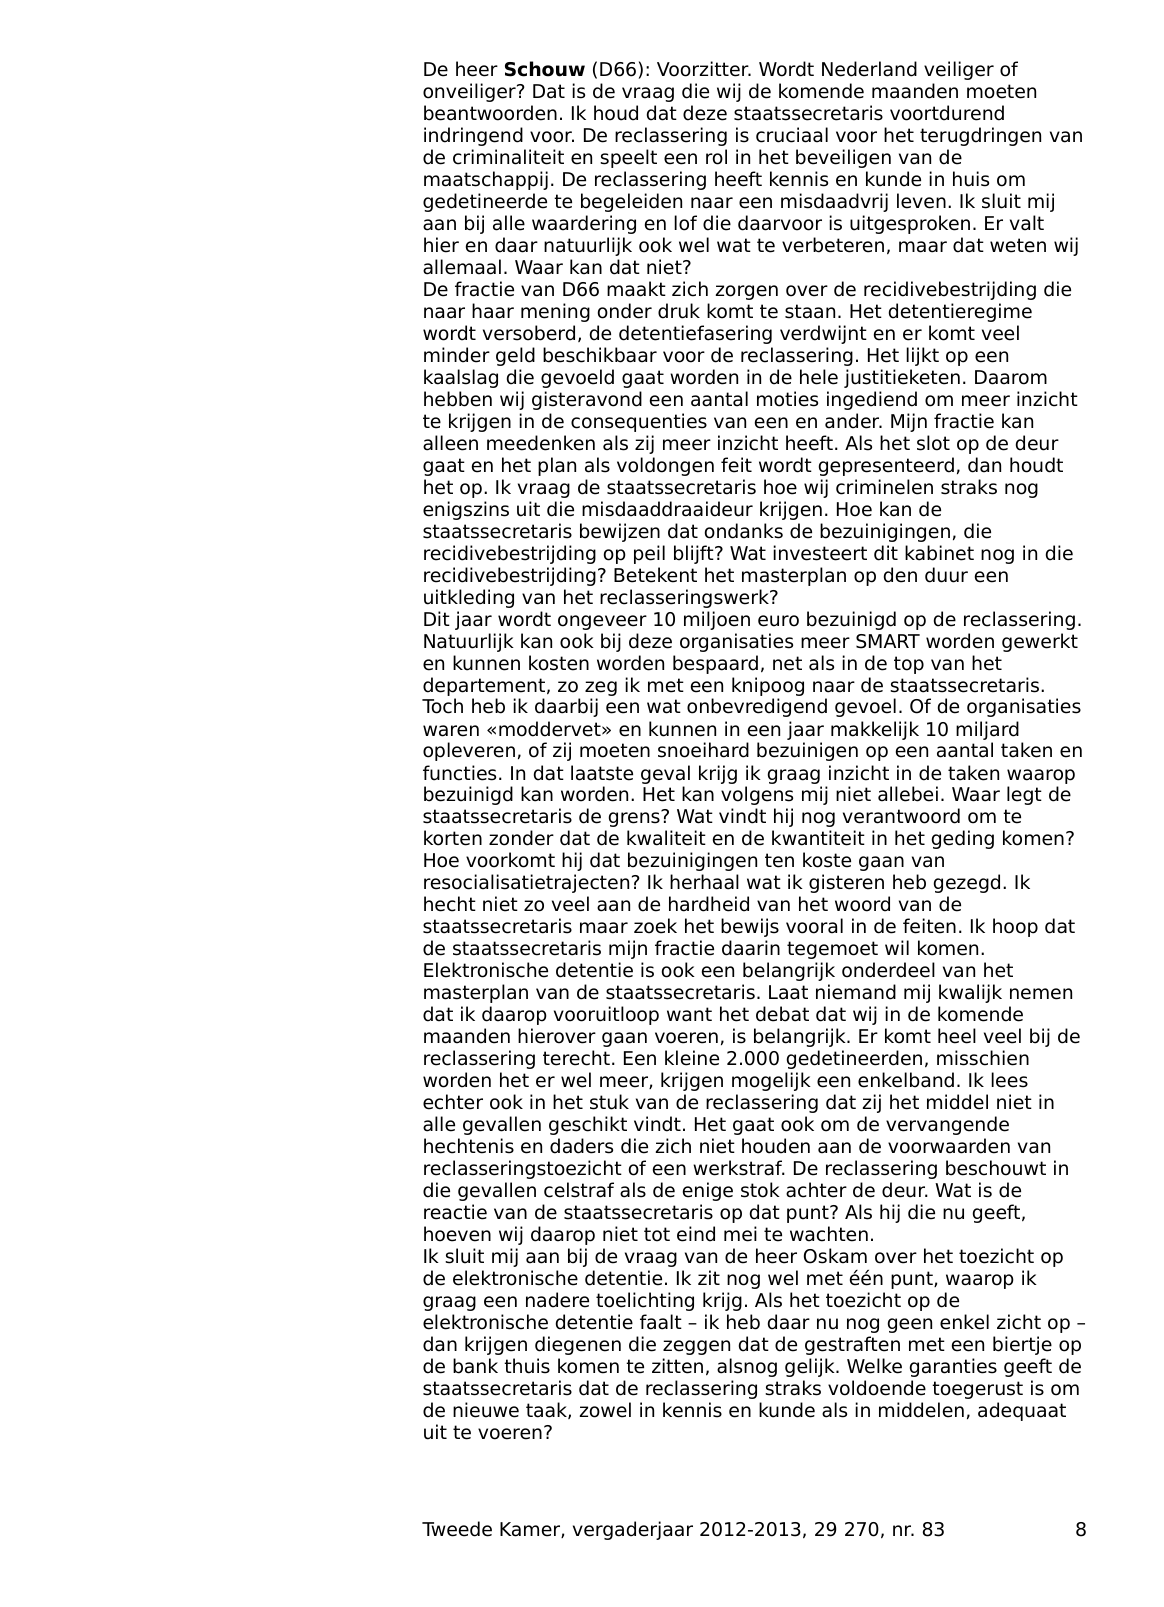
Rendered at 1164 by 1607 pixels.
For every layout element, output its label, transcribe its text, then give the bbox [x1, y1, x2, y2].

text De fractie van D66 maakt zich zorgen over de recidivebestrijding die naar haar mening onder druk komt te staan. Het detentieregime wordt versoberd, de detentiefasering verdwijnt en er komt veel minder geld beschikbaar voor de reclassering. Het lijkt op een kaalslag die gevoeld gaat worden in de hele justitieketen. Daarom hebben wij gisteravond een aantal moties ingediend om meer inzicht te krijgen in de consequenties van een en ander. Mijn fractie kan alleen meedenken als zij meer inzicht heeft. Als het slot op de deur gaat en het plan als voldongen feit wordt gepresenteerd, dan houdt het op. Ik vraag de staatssecretaris hoe wij criminelen straks nog enigszins uit die misdaaddraaideur krijgen. Hoe kan de staatssecretaris bewijzen dat ondanks de bezuinigingen, die recidivebestrijding op peil blijft? Wat investeert dit kabinet nog in die recidivebestrijding? Betekent het masterplan op den duur een uitkleding van het reclasseringswerk? [422, 279, 1087, 608]
text Elektronische detentie is ook een belangrijk onderdeel van het masterplan van de staatssecretaris. Laat niemand mij kwalijk nemen dat ik daarop vooruitloop want het debat dat wij in de komende maanden hierover gaan voeren, is belangrijk. Er komt heel veel bij de reclassering terecht. Een kleine 2.000 gedetineerden, misschien worden het er wel meer, krijgen mogelijk een enkelband. Ik lees echter ook in het stuk van de reclassering dat zij het middel niet in alle gevallen geschikt vindt. Het gaat ook om de vervangende hechtenis en daders die zich niet houden aan de voorwaarden van reclasseringstoezicht of een werkstraf. De reclassering beschouwt in die gevallen celstraf als de enige stok achter de deur. Wat is de reactie van de staatssecretaris op dat punt? Als hij die nu geeft, hoeven wij daarop niet tot eind mei te wachten. [422, 960, 1087, 1246]
text De heer Schouw (D66): Voorzitter. Wordt Nederland veiliger of onveiliger? Dat is de vraag die wij de komende maanden moeten beantwoorden. Ik houd dat deze staatssecretaris voortdurend indringend voor. De reclassering is cruciaal voor het terugdringen van de criminaliteit en speelt een rol in het beveiligen van de maatschappij. De reclassering heeft kennis en kunde in huis om gedetineerde te begeleiden naar een misdaadvrij leven. Ik sluit mij aan bij alle waardering en lof die daarvoor is uitgesproken. Er valt hier en daar natuurlijk ook wel wat te verbeteren, maar dat weten wij allemaal. Waar kan dat niet? [422, 59, 1087, 279]
text Ik sluit mij aan bij de vraag van de heer Oskam over het toezicht op de elektronische detentie. Ik zit nog wel met één punt, waarop ik graag een nadere toelichting krijg. Als het toezicht op de elektronische detentie faalt – ik heb daar nu nog geen enkel zicht op – dan krijgen diegenen die zeggen dat de gestraften met een biertje op de bank thuis komen te zitten, alsnog gelijk. Welke garanties geeft de staatssecretaris dat de reclassering straks voldoende toegerust is om de nieuwe taak, zowel in kennis en kunde als in middelen, adequaat uit te voeren? [422, 1246, 1087, 1444]
text Dit jaar wordt ongeveer 10 miljoen euro bezuinigd op de reclassering. Natuurlijk kan ook bij deze organisaties meer SMART worden gewerkt en kunnen kosten worden bespaard, net als in de top van het departement, zo zeg ik met een knipoog naar de staatssecretaris. Toch heb ik daarbij een wat onbevredigend gevoel. Of de organisaties waren «moddervet» en kunnen in een jaar makkelijk 10 miljard opleveren, of zij moeten snoeihard bezuinigen op een aantal taken en functies. In dat laatste geval krijg ik graag inzicht in de taken waarop bezuinigd kan worden. Het kan volgens mij niet allebei. Waar legt de staatssecretaris de grens? Wat vindt hij nog verantwoord om te korten zonder dat de kwaliteit en de kwantiteit in het geding komen? Hoe voorkomt hij dat bezuinigingen ten koste gaan van resocialisatietrajecten? Ik herhaal wat ik gisteren heb gezegd. Ik hecht niet zo veel aan de hardheid van het woord van de staatssecretaris maar zoek het bewijs vooral in de feiten. Ik hoop dat de staatssecretaris mijn fractie daarin tegemoet wil komen. [422, 608, 1087, 960]
